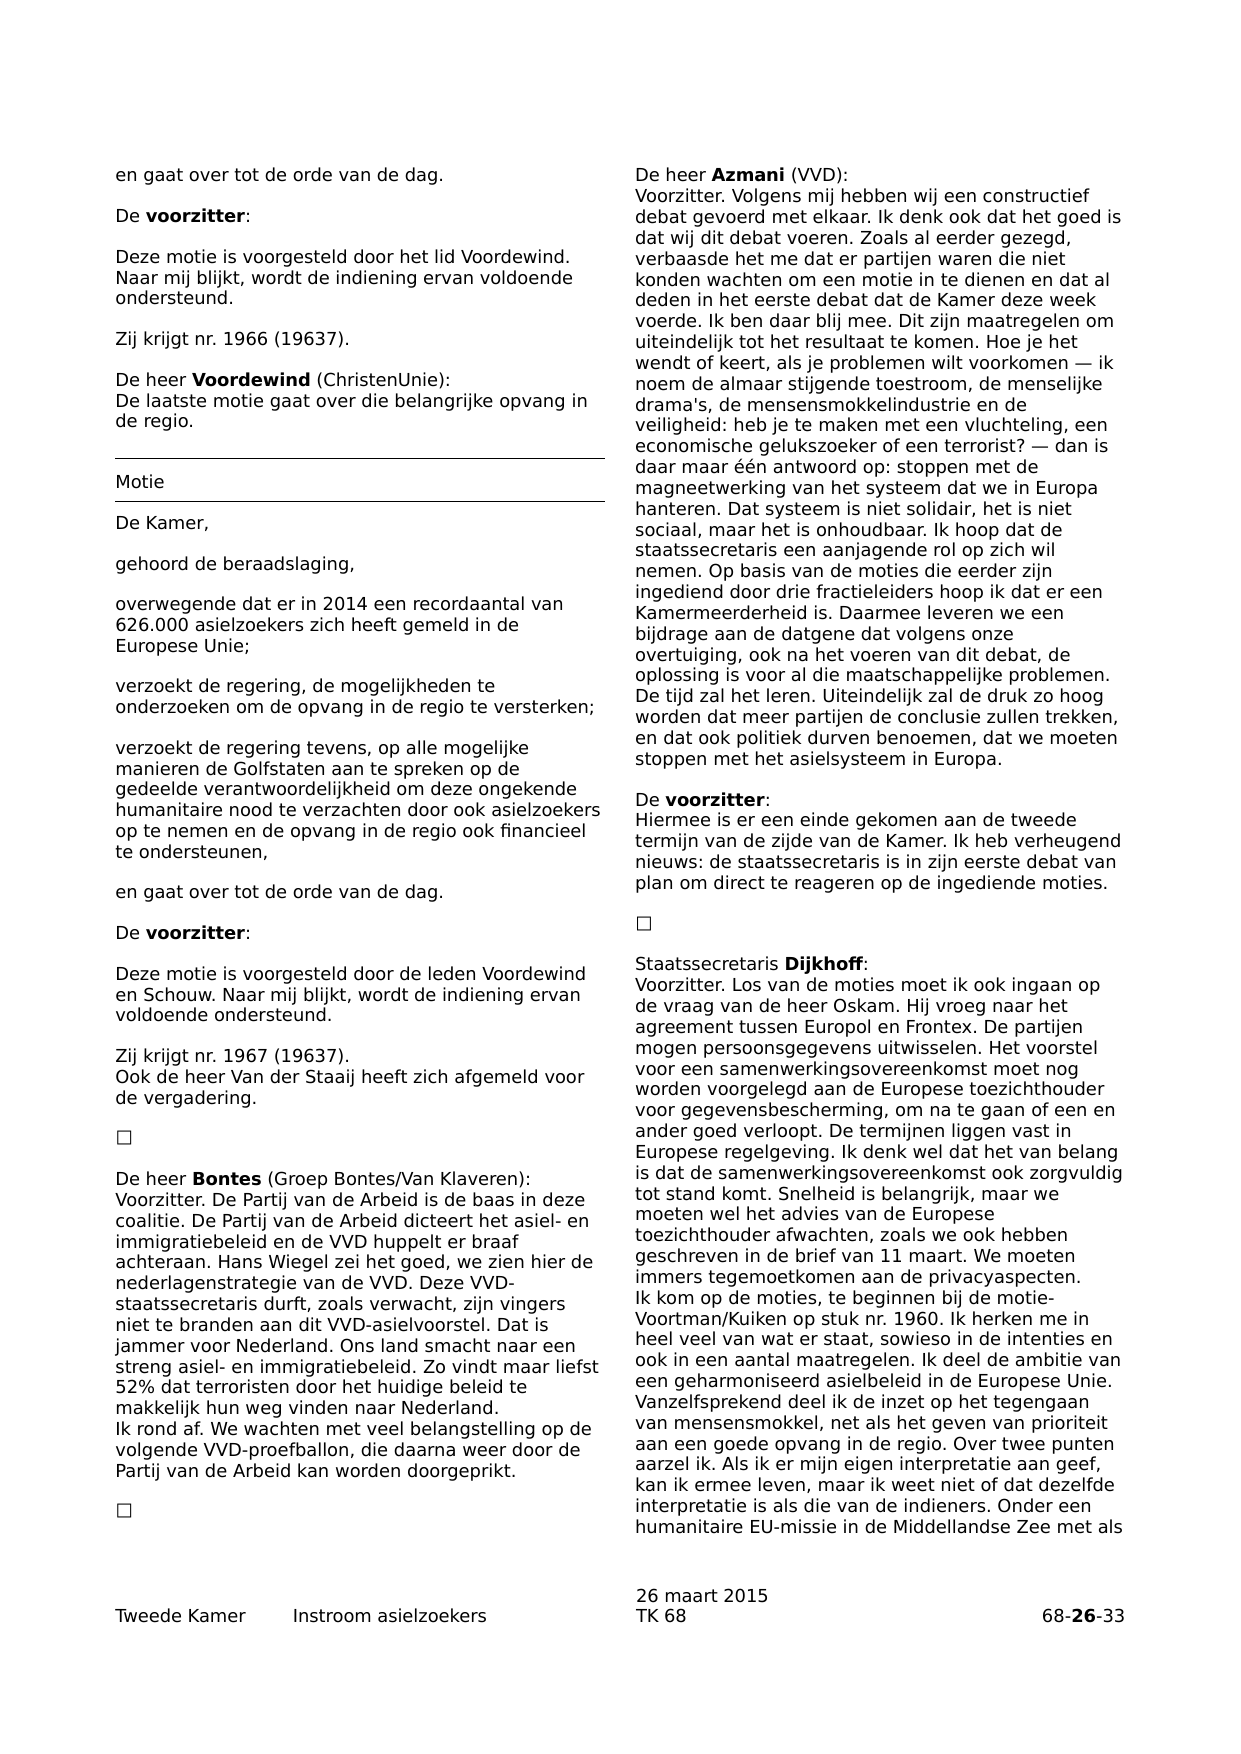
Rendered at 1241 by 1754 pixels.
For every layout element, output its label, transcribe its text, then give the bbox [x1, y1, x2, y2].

text Ik kom op de moties, te beginnen bij de motie-Voortman/Kuiken op stuk nr. 1960. Ik herken me in heel veel van wat er staat, sowieso in de intenties en ook in een aantal maatregelen. Ik deel de ambitie van een geharmoniseerd asielbeleid in de Europese Unie. Vanzelfsprekend deel ik de inzet op het tegengaan van mensensmokkel, net als het geven van prioriteit aan een goede opvang in de regio. Over twee punten aarzel ik. Als ik er mijn eigen interpretatie aan geef, kan ik ermee leven, maar ik weet niet of dat dezelfde interpretatie is als die van de indieners. Onder een humanitaire EU-missie in de Middellandse Zee met als [635, 1287, 1125, 1537]
text Hiermee is er een einde gekomen aan de tweede termijn van de zijde van de Kamer. Ik heb verheugend nieuws: de staatssecretaris is in zijn eerste debat van plan om direct te reageren op de ingediende moties. [635, 810, 1125, 893]
text gehoord de beraadslaging, [115, 553, 605, 574]
text Zij krijgt nr. 1966 (19637). [115, 329, 605, 350]
text en gaat over tot de orde van de dag. [115, 882, 605, 903]
text verzoekt de regering, de mogelijkheden te onderzoeken om de opvang in de regio te versterken; [115, 676, 605, 718]
text De tijd zal het leren. Uiteindelijk zal de druk zo hoog worden dat meer partijen de conclusie zullen trekken, en dat ook politiek durven benoemen, dat we moeten stoppen met het asielsysteem in Europa. [635, 686, 1125, 769]
text overwegende dat er in 2014 een recordaantal van 626.000 asielzoekers zich heeft gemeld in de Europese Unie; [115, 594, 605, 656]
text Ik rond af. We wachten met veel belangstelling op de volgende VVD-proefballon, die daarna weer door de Partij van de Arbeid kan worden doorgeprikt. [115, 1419, 605, 1481]
text Zij krijgt nr. 1967 (19637). [115, 1046, 605, 1067]
text De Kamer, [115, 513, 605, 533]
text Staatssecretaris Dijkhoff: [635, 954, 1125, 975]
text De voorzitter: [635, 789, 1125, 810]
text ⬜ [635, 913, 1125, 934]
text Voorzitter. De Partij van de Arbeid is de baas in deze coalitie. De Partij van de Arbeid dicteert het asiel- en immigratiebeleid en de VVD huppelt er braaf achteraan. Hans Wiegel zei het goed, we zien hier de nederlagenstrategie van de VVD. Deze VVD-staatssecretaris durft, zoals verwacht, zijn vingers niet te branden aan dit VVD-asielvoorstel. Dat is jammer voor Nederland. Ons land smacht naar een streng asiel- en immigratiebeleid. Zo vindt maar liefst 52% dat terroristen door het huidige beleid te makkelijk hun weg vinden naar Nederland. [115, 1190, 605, 1419]
text ⬜ [115, 1501, 605, 1522]
text ⬜ [115, 1128, 605, 1149]
text Deze motie is voorgesteld door het lid Voordewind. Naar mij blijkt, wordt de indiening ervan voldoende ondersteund. [115, 247, 605, 309]
text De heer Bontes (Groep Bontes/Van Klaveren): [115, 1169, 605, 1190]
text De voorzitter: [115, 206, 605, 227]
text en gaat over tot de orde van de dag. [115, 165, 605, 186]
text verzoekt de regering tevens, op alle mogelijke manieren de Golfstaten aan te spreken op de gedeelde verantwoordelijkheid om deze ongekende humanitaire nood te verzachten door ook asielzoekers op te nemen en de opvang in de regio ook financieel te ondersteunen, [115, 738, 605, 862]
text Voorzitter. Los van de moties moet ik ook ingaan op de vraag van de heer Oskam. Hij vroeg naar het agreement tussen Europol en Frontex. De partijen mogen persoonsgegevens uitwisselen. Het voorstel voor een samenwerkingsovereenkomst moet nog worden voorgelegd aan de Europese toezichthouder voor gegevensbescherming, om na te gaan of een en ander goed verloopt. De termijnen liggen vast in Europese regelgeving. Ik denk wel dat het van belang is dat de samenwerkingsovereenkomst ook zorgvuldig tot stand komt. Snelheid is belangrijk, maar we moeten wel het advies van de Europese toezichthouder afwachten, zoals we ook hebben geschreven in de brief van 11 maart. We moeten immers tegemoetkomen aan de privacyaspecten. [635, 975, 1125, 1287]
text De laatste motie gaat over die belangrijke opvang in de regio. [115, 390, 605, 432]
text De heer Azmani (VVD): [635, 165, 1125, 186]
text Deze motie is voorgesteld door de leden Voordewind en Schouw. Naar mij blijkt, wordt de indiening ervan voldoende ondersteund. [115, 964, 605, 1026]
text Ook de heer Van der Staaij heeft zich afgemeld voor de vergadering. [115, 1067, 605, 1108]
text De voorzitter: [115, 923, 605, 944]
text De heer Voordewind (ChristenUnie): [115, 370, 605, 390]
text Motie [115, 472, 605, 493]
text Voorzitter. Volgens mij hebben wij een constructief debat gevoerd met elkaar. Ik denk ook dat het goed is dat wij dit debat voeren. Zoals al eerder gezegd, verbaasde het me dat er partijen waren die niet konden wachten om een motie in te dienen en dat al deden in het eerste debat dat de Kamer deze week voerde. Ik ben daar blij mee. Dit zijn maatregelen om uiteindelijk tot het resultaat te komen. Hoe je het wendt of keert, als je problemen wilt voorkomen — ik noem de almaar stijgende toestroom, de menselijke drama's, de mensensmokkelindustrie en de veiligheid: heb je te maken met een vluchteling, een economische gelukszoeker of een terrorist? — dan is daar maar één antwoord op: stoppen met de magneetwerking van het systeem dat we in Europa hanteren. Dat systeem is niet solidair, het is niet sociaal, maar het is onhoudbaar. Ik hoop dat de staatssecretaris een aanjagende rol op zich wil nemen. Op basis van de moties die eerder zijn ingediend door drie fractieleiders hoop ik dat er een Kamermeerderheid is. Daarmee leveren we een bijdrage aan de datgene dat volgens onze overtuiging, ook na het voeren van dit debat, de oplossing is voor al die maatschappelijke problemen. [635, 186, 1125, 686]
